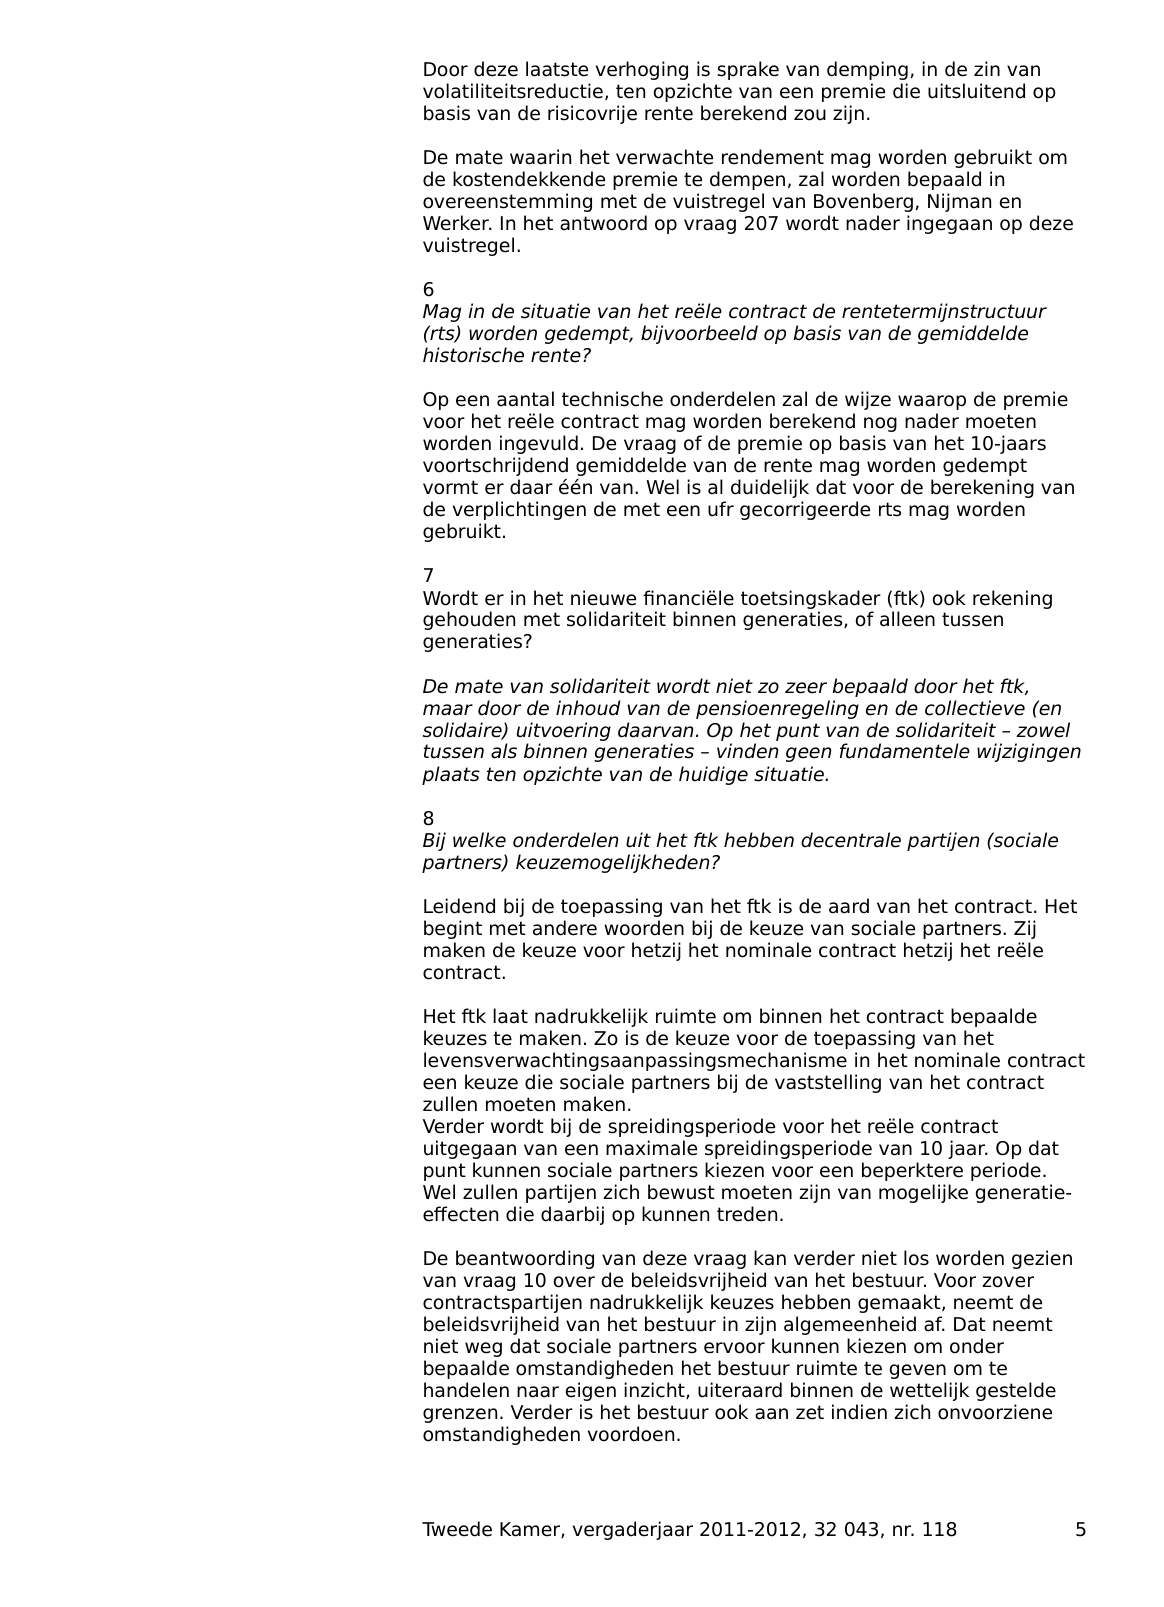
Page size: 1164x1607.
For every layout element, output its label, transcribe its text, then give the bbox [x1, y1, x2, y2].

text De mate waarin het verwachte rendement mag worden gebruikt om de kostendekkende premie te dempen, zal worden bepaald in overeenstemming met de vuistregel van Bovenberg, Nijman en Werker. In het antwoord op vraag 207 wordt nader ingegaan op deze vuistregel. [422, 147, 1087, 257]
text Mag in de situatie van het reële contract de rentetermijnstructuur (rts) worden gedempt, bijvoorbeeld op basis van de gemiddelde historische rente? [422, 301, 1087, 367]
text Door deze laatste verhoging is sprake van demping, in de zin van volatiliteitsreductie, ten opzichte van een premie die uitsluitend op basis van de risicovrije rente berekend zou zijn. [422, 59, 1087, 125]
text Bij welke onderdelen uit het ftk hebben decentrale partijen (sociale partners) keuzemogelijkheden? [422, 829, 1087, 873]
text Het ftk laat nadrukkelijk ruimte om binnen het contract bepaalde keuzes te maken. Zo is de keuze voor de toepassing van het levensverwachtingsaanpassingsmechanisme in het nominale contract een keuze die sociale partners bij de vaststelling van het contract zullen moeten maken. [422, 1006, 1087, 1116]
text Leidend bij de toepassing van het ftk is de aard van het contract. Het begint met andere woorden bij de keuze van sociale partners. Zij maken de keuze voor hetzij het nominale contract hetzij het reële contract. [422, 896, 1087, 984]
text Op een aantal technische onderdelen zal de wijze waarop de premie voor het reële contract mag worden berekend nog nader moeten worden ingevuld. De vraag of de premie op basis van het 10-jaars voortschrijdend gemiddelde van de rente mag worden gedempt vormt er daar één van. Wel is al duidelijk dat voor de berekening van de verplichtingen de met een ufr gecorrigeerde rts mag worden gebruikt. [422, 389, 1087, 543]
text 7 [422, 565, 1087, 587]
text Verder wordt bij de spreidingsperiode voor het reële contract uitgegaan van een maximale spreidingsperiode van 10 jaar. Op dat punt kunnen sociale partners kiezen voor een beperktere periode. Wel zullen partijen zich bewust moeten zijn van mogelijke generatie-effecten die daarbij op kunnen treden. [422, 1116, 1087, 1226]
text De beantwoording van deze vraag kan verder niet los worden gezien van vraag 10 over de beleidsvrijheid van het bestuur. Voor zover contractspartijen nadrukkelijk keuzes hebben gemaakt, neemt de beleidsvrijheid van het bestuur in zijn algemeenheid af. Dat neemt niet weg dat sociale partners ervoor kunnen kiezen om onder bepaalde omstandigheden het bestuur ruimte te geven om te handelen naar eigen inzicht, uiteraard binnen de wettelijk gestelde grenzen. Verder is het bestuur ook aan zet indien zich onvoorziene omstandigheden voordoen. [422, 1248, 1087, 1446]
text Wordt er in het nieuwe financiële toetsingskader (ftk) ook rekening gehouden met solidariteit binnen generaties, of alleen tussen generaties? [422, 587, 1087, 653]
text De mate van solidariteit wordt niet zo zeer bepaald door het ftk, maar door de inhoud van de pensioenregeling en de collectieve (en solidaire) uitvoering daarvan. Op het punt van de solidariteit – zowel tussen als binnen generaties – vinden geen fundamentele wijzigingen plaats ten opzichte van de huidige situatie. [422, 676, 1087, 785]
text 8 [422, 808, 1087, 829]
text 6 [422, 279, 1087, 301]
